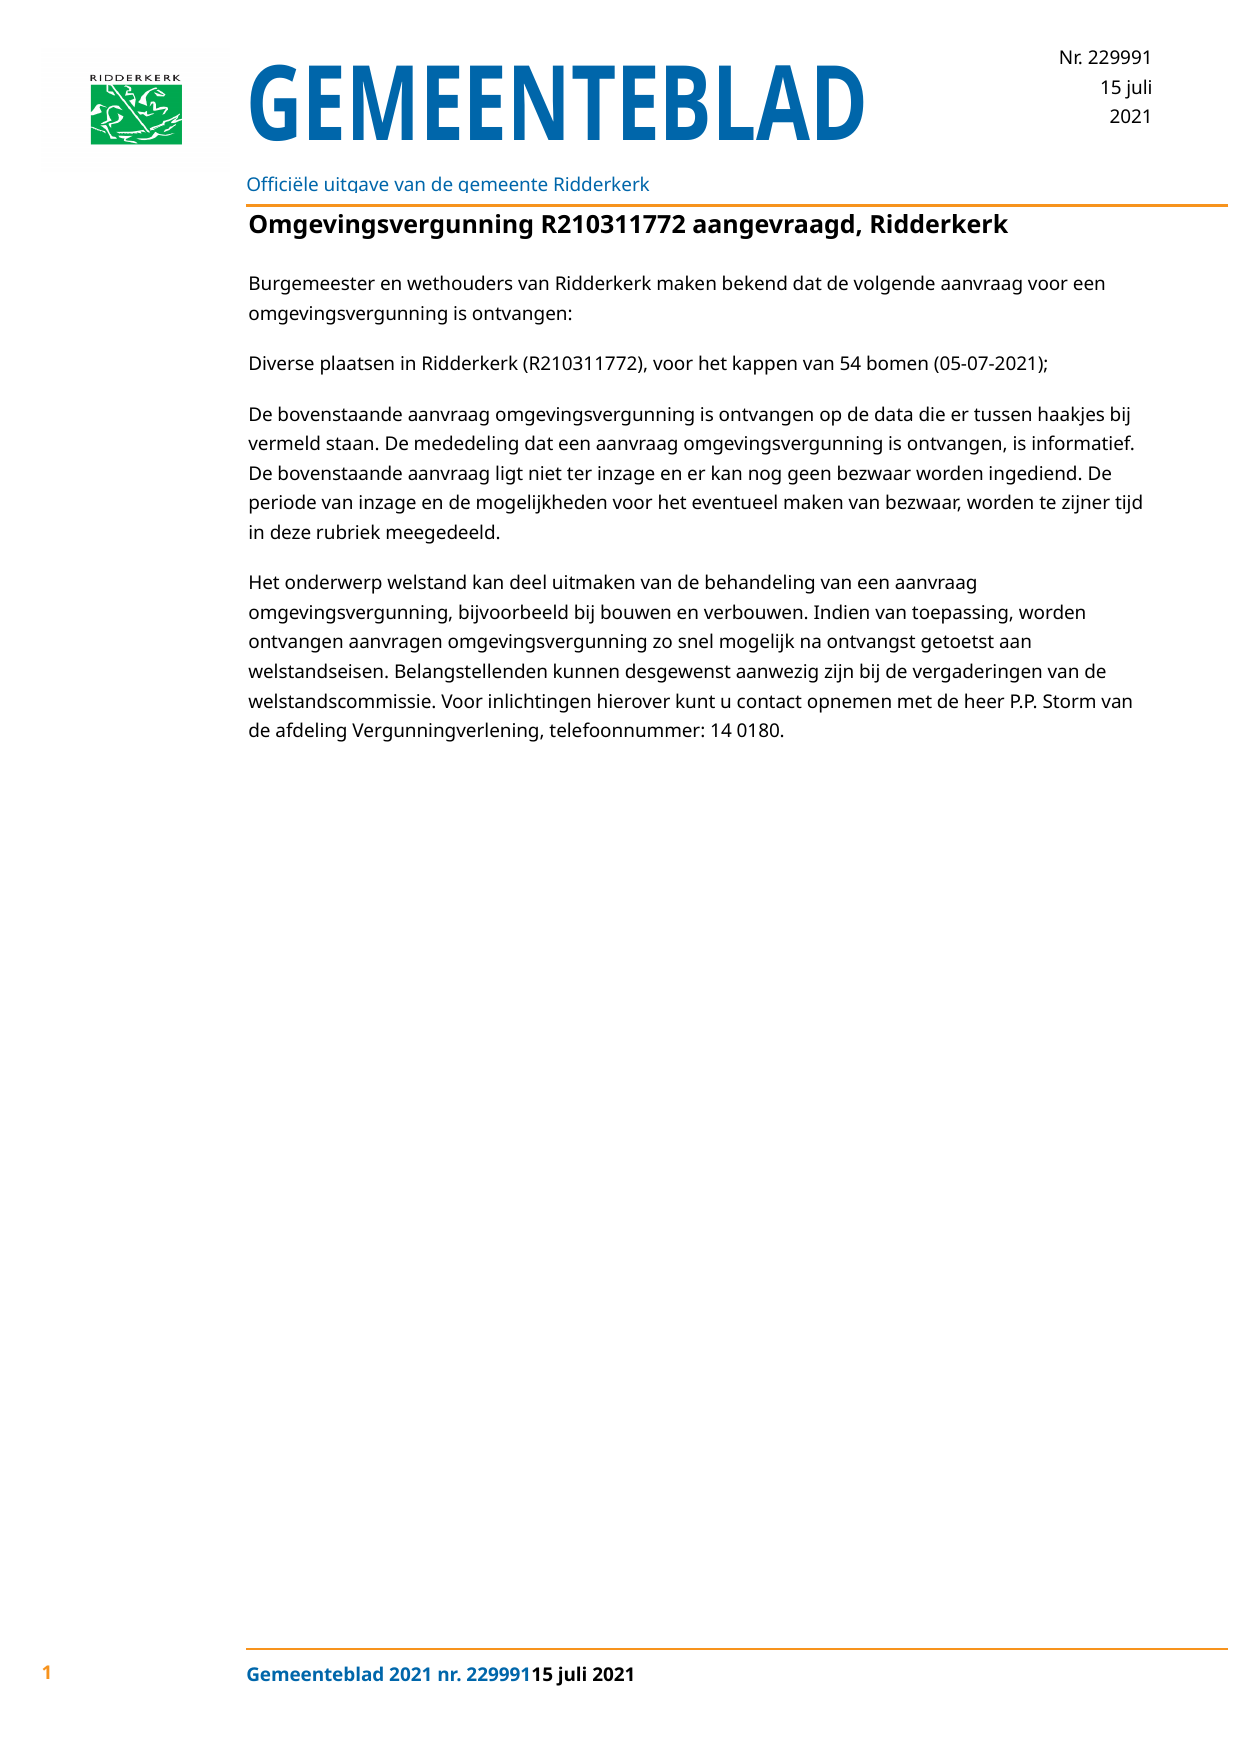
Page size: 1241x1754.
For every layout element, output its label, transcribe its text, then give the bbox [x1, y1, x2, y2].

text De bovenstaande aanvraag omgevingsvergunning is ontvangen op de data die er tussen haakjes bij vermeld staan. De mededeling dat een aanvraag omgevingsvergunning is ontvangen, is informatief. De bovenstaande aanvraag ligt niet ter inzage en er kan nog geen bezwaar worden ingediend. De periode van inzage en de mogelijkheden voor het eventueel maken van bezwaar, worden te zijner tijd in deze rubriek meegedeeld. [248, 401, 1152, 545]
text Het onderwerp welstand kan deel uitmaken van de behandeling van een aanvraag omgevingsvergunning, bijvoorbeeld bij bouwen en verbouwen. Indien van toepassing, worden ontvangen aanvragen omgevingsvergunning zo snel mogelijk na ontvangst getoetst aan welstandseisen. Belangstellenden kunnen desgewenst aanwezig zijn bij de vergaderingen van de welstandscommissie. Voor inlichtingen hierover kunt u contact opnemen met de heer P.P. Storm van de afdeling Vergunningverlening, telefoonnummer: 14 0180. [248, 569, 1152, 743]
text Omgevingsvergunning R210311772 aangevraagd, Ridderkerk [248, 207, 1152, 241]
text Diverse plaatsen in Ridderkerk (R210311772), voor het kappen van 54 bomen (05-07-2021); [248, 350, 1152, 376]
text Burgemeester en wethouders van Ridderkerk maken bekend dat de volgende aanvraag voor een omgevingsvergunning is ontvangen: [248, 270, 1152, 326]
picture [41, 47, 231, 172]
